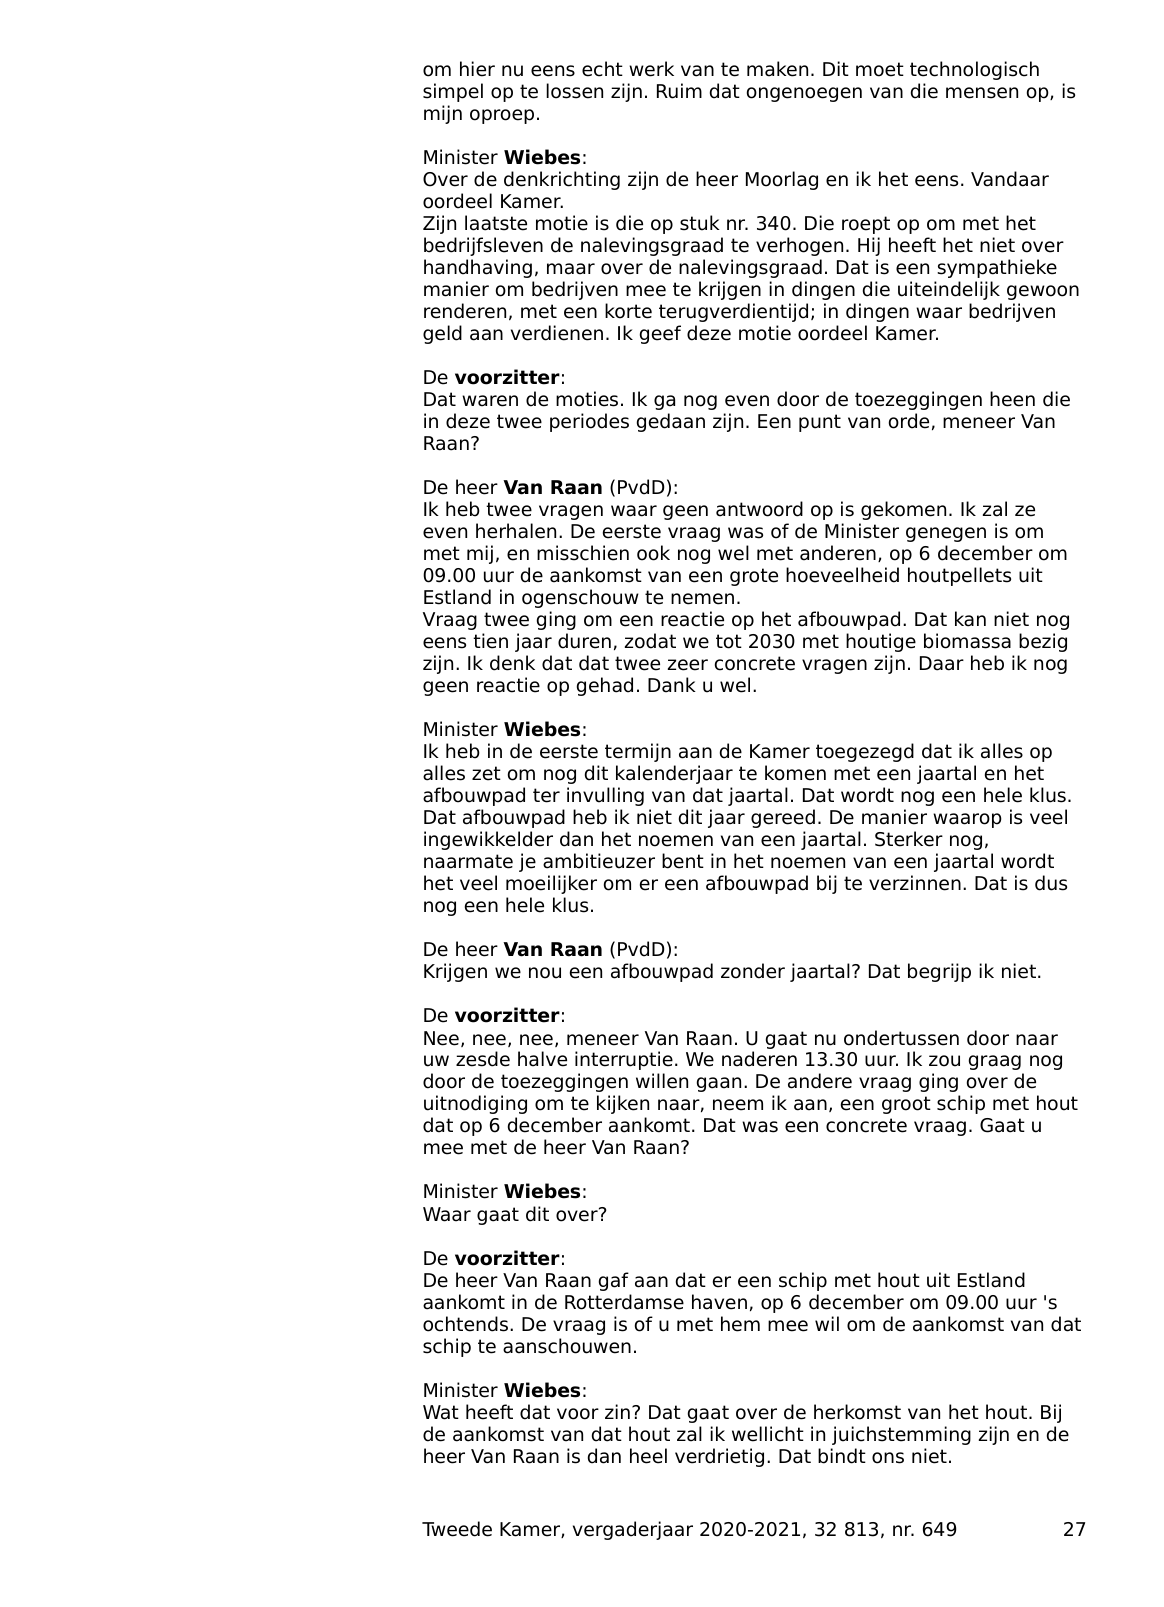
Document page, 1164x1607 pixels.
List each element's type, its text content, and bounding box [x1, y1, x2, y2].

text Minister Wiebes: [422, 1181, 1087, 1203]
text Ik heb twee vragen waar geen antwoord op is gekomen. Ik zal ze even herhalen. De eerste vraag was of de Minister genegen is om met mij, en misschien ook nog wel met anderen, op 6 december om 09.00 uur de aankomst van een grote hoeveelheid houtpellets uit Estland in ogenschouw te nemen. [422, 499, 1087, 609]
text De heer Van Raan gaf aan dat er een schip met hout uit Estland aankomt in de Rotterdamse haven, op 6 december om 09.00 uur 's ochtends. De vraag is of u met hem mee wil om de aankomst van dat schip te aanschouwen. [422, 1269, 1087, 1357]
text Zijn laatste motie is die op stuk nr. 340. Die roept op om met het bedrijfsleven de nalevingsgraad te verhogen. Hij heeft het niet over handhaving, maar over de nalevingsgraad. Dat is een sympathieke manier om bedrijven mee te krijgen in dingen die uiteindelijk gewoon renderen, met een korte terugverdientijd; in dingen waar bedrijven geld aan verdienen. Ik geef deze motie oordeel Kamer. [422, 213, 1087, 345]
text Ik heb in de eerste termijn aan de Kamer toegezegd dat ik alles op alles zet om nog dit kalenderjaar te komen met een jaartal en het afbouwpad ter invulling van dat jaartal. Dat wordt nog een hele klus. Dat afbouwpad heb ik niet dit jaar gereed. De manier waarop is veel ingewikkelder dan het noemen van een jaartal. Sterker nog, naarmate je ambitieuzer bent in het noemen van een jaartal wordt het veel moeilijker om er een afbouwpad bij te verzinnen. Dat is dus nog een hele klus. [422, 741, 1087, 917]
text Waar gaat dit over? [422, 1203, 1087, 1225]
text De heer Van Raan (PvdD): [422, 477, 1087, 499]
text De voorzitter: [422, 1005, 1087, 1027]
text Dat waren de moties. Ik ga nog even door de toezeggingen heen die in deze twee periodes gedaan zijn. Een punt van orde, meneer Van Raan? [422, 389, 1087, 455]
text Minister Wiebes: [422, 719, 1087, 741]
text Over de denkrichting zijn de heer Moorlag en ik het eens. Vandaar oordeel Kamer. [422, 169, 1087, 213]
text Minister Wiebes: [422, 1380, 1087, 1402]
text Wat heeft dat voor zin? Dat gaat over de herkomst van het hout. Bij de aankomst van dat hout zal ik wellicht in juichstemming zijn en de heer Van Raan is dan heel verdrietig. Dat bindt ons niet. [422, 1402, 1087, 1468]
text De heer Van Raan (PvdD): [422, 939, 1087, 961]
text Nee, nee, nee, meneer Van Raan. U gaat nu ondertussen door naar uw zesde halve interruptie. We naderen 13.30 uur. Ik zou graag nog door de toezeggingen willen gaan. De andere vraag ging over de uitnodiging om te kijken naar, neem ik aan, een groot schip met hout dat op 6 december aankomt. Dat was een concrete vraag. Gaat u mee met de heer Van Raan? [422, 1027, 1087, 1159]
text Krijgen we nou een afbouwpad zonder jaartal? Dat begrijp ik niet. [422, 961, 1087, 983]
text De voorzitter: [422, 1248, 1087, 1269]
text Minister Wiebes: [422, 147, 1087, 169]
text De voorzitter: [422, 367, 1087, 389]
text Vraag twee ging om een reactie op het afbouwpad. Dat kan niet nog eens tien jaar duren, zodat we tot 2030 met houtige biomassa bezig zijn. Ik denk dat dat twee zeer concrete vragen zijn. Daar heb ik nog geen reactie op gehad. Dank u wel. [422, 609, 1087, 697]
text om hier nu eens echt werk van te maken. Dit moet technologisch simpel op te lossen zijn. Ruim dat ongenoegen van die mensen op, is mijn oproep. [422, 59, 1087, 125]
